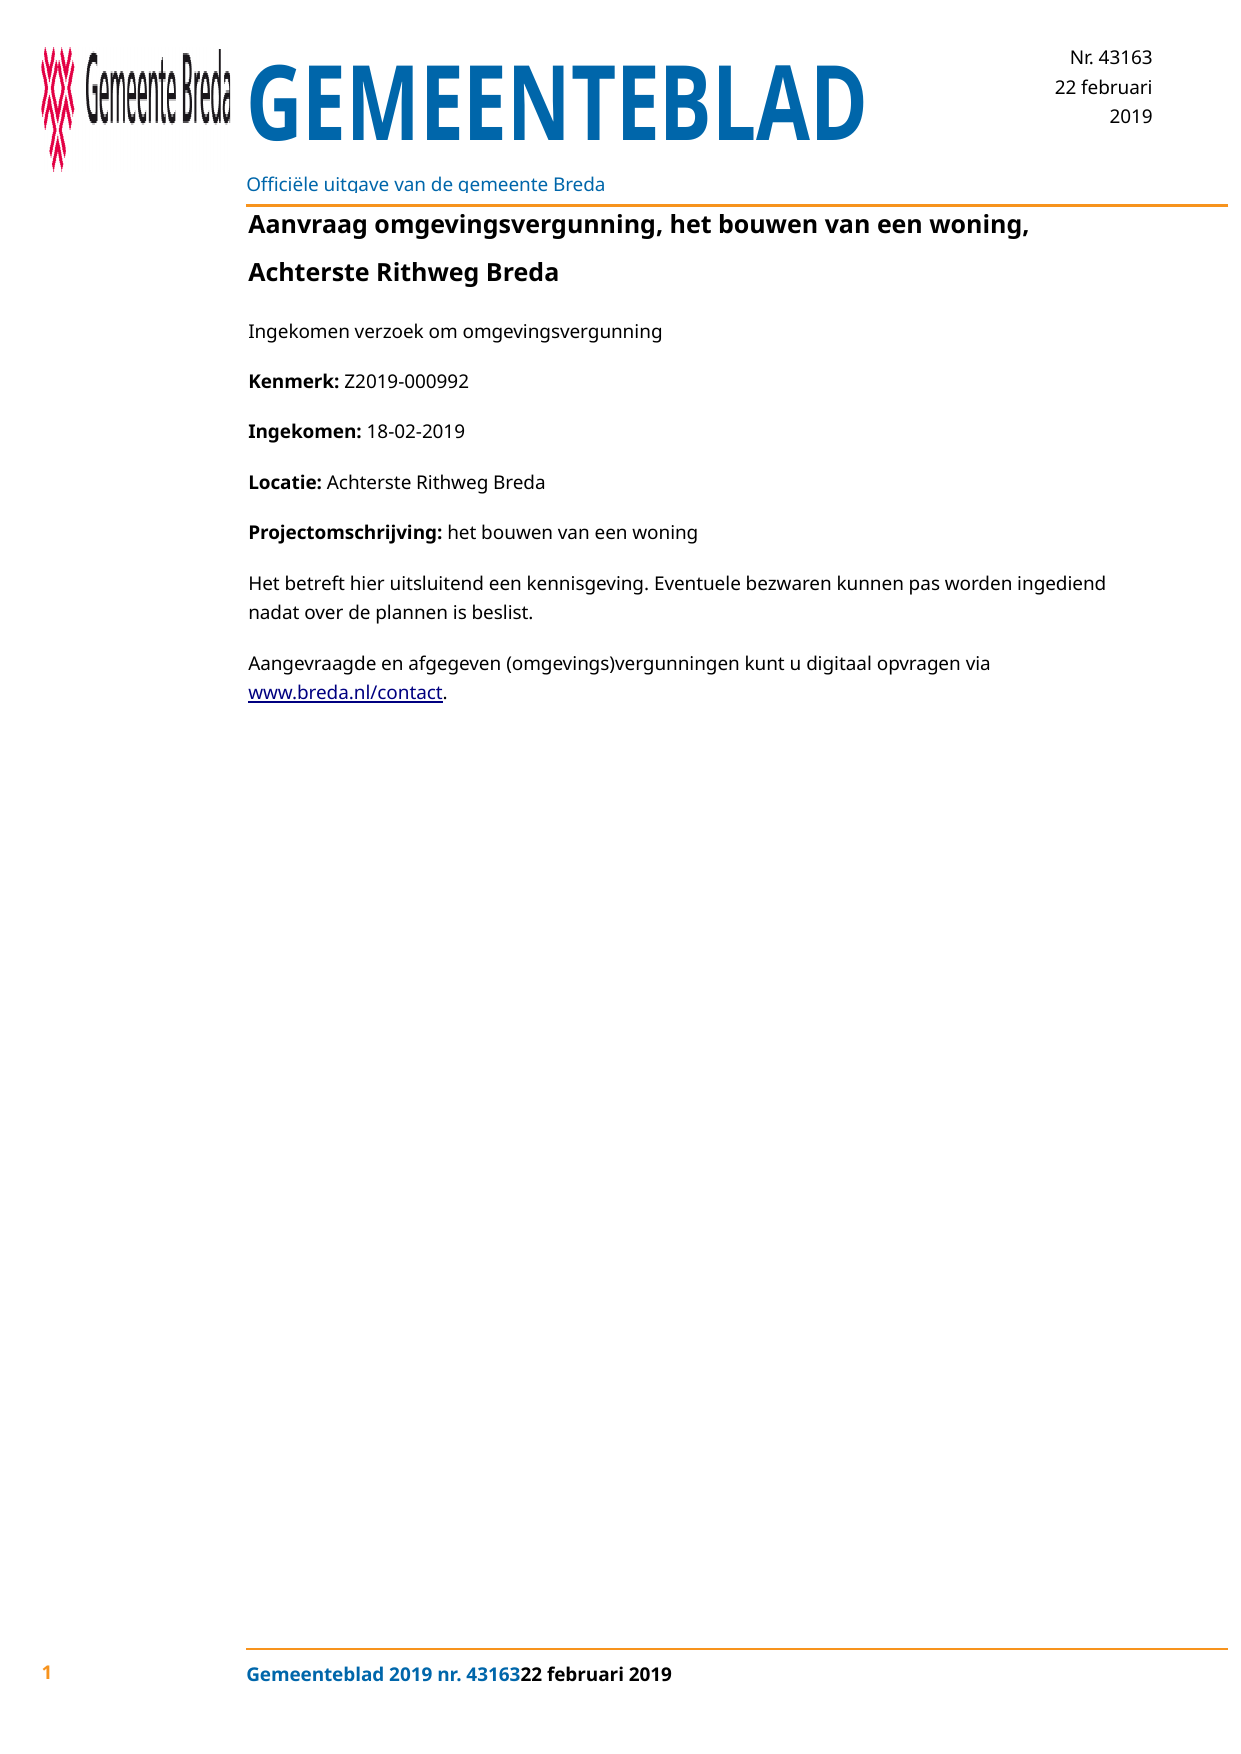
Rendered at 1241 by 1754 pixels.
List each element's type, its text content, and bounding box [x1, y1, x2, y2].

text Het betreft hier uitsluitend een kennisgeving. Eventuele bezwaren kunnen pas worden ingediend nadat over de plannen is beslist. [248, 570, 1152, 625]
text Kenmerk: Z2019-000992 [248, 368, 1152, 394]
text Ingekomen verzoek om omgevingsvergunning [248, 318, 1152, 344]
text Aanvraag omgevingsvergunning, het bouwen van een woning, Achterste Rithweg Breda [248, 207, 1152, 288]
text Locatie: Achterste Rithweg Breda [248, 469, 1152, 495]
text Projectomschrijving: het bouwen van een woning [248, 519, 1152, 545]
text Ingekomen: 18-02-2019 [248, 419, 1152, 444]
text Aangevraagde en afgegeven (omgevings)vergunningen kunt u digitaal opvragen via www.breda.nl/contact. [248, 650, 1152, 705]
picture [41, 47, 231, 172]
